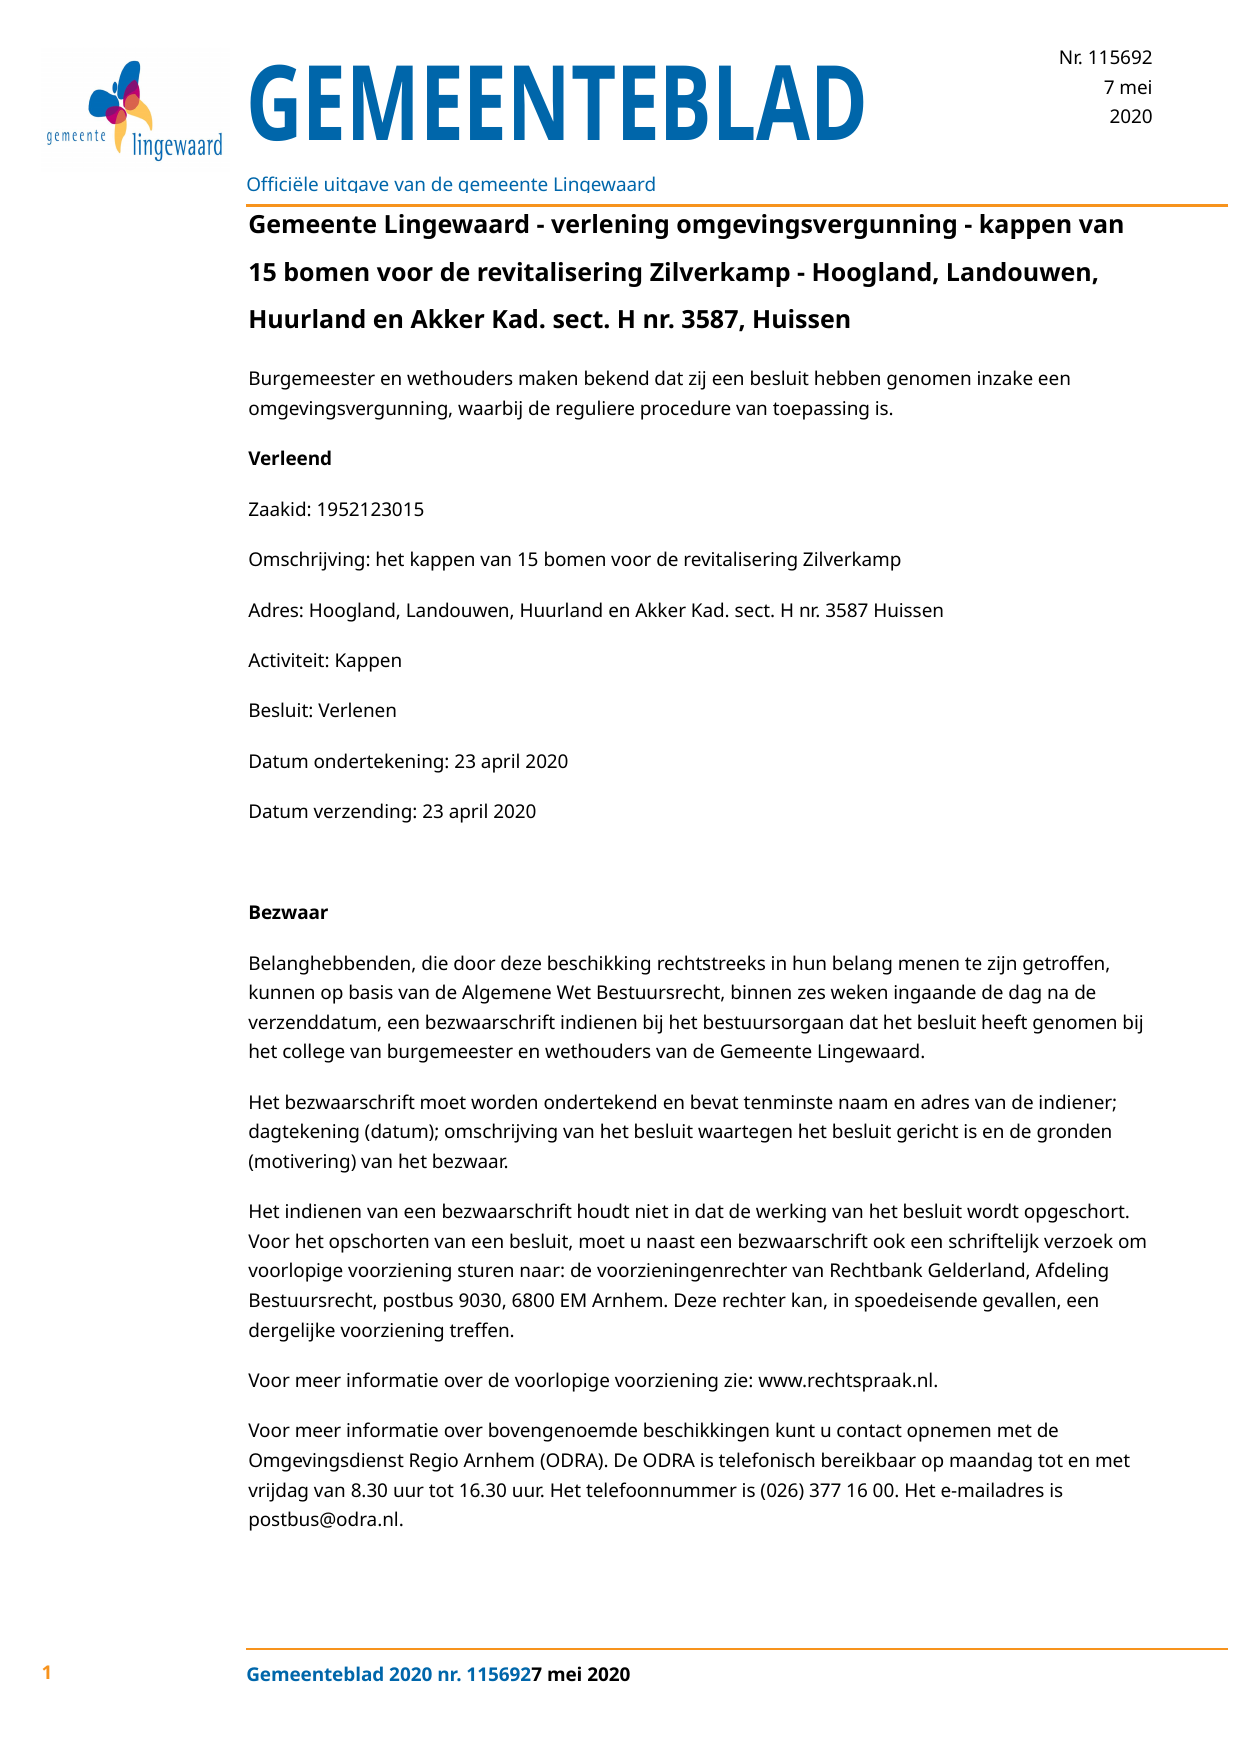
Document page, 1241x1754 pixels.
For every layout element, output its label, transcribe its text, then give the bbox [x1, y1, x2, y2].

text Verleend [248, 446, 1152, 471]
text Voor meer informatie over de voorlopige voorziening zie: www.rechtspraak.nl. [248, 1367, 1152, 1393]
text Belanghebbenden, die door deze beschikking rechtstreeks in hun belang menen te zijn getroffen, kunnen op basis van de Algemene Wet Bestuursrecht, binnen zes weken ingaande de dag na de verzenddatum, een bezwaarschrift indienen bij het bestuursorgaan dat het besluit heeft genomen bij het college van burgemeester en wethouders van de Gemeente Lingewaard. [248, 950, 1152, 1064]
text Activiteit: Kappen [248, 647, 1152, 673]
text Het bezwaarschrift moet worden ondertekend en bevat tenminste naam en adres van de indiener; dagtekening (datum); omschrijving van het besluit waartegen het besluit gericht is en de gronden (motivering) van het bezwaar. [248, 1089, 1152, 1174]
text Omschrijving: het kappen van 15 bomen voor de revitalisering Zilverkamp [248, 546, 1152, 572]
text Voor meer informatie over bovengenoemde beschikkingen kunt u contact opnemen met de Omgevingsdienst Regio Arnhem (ODRA). De ODRA is telefonisch bereikbaar op maandag tot en met vrijdag van 8.30 uur tot 16.30 uur. Het telefoonnummer is (026) 377 16 00. Het e-mailadres is postbus@odra.nl. [248, 1418, 1152, 1532]
text Datum verzending: 23 april 2020 [248, 798, 1152, 824]
text Het indienen van een bezwaarschrift houdt niet in dat de werking van het besluit wordt opgeschort. Voor het opschorten van een besluit, moet u naast een bezwaarschrift ook een schriftelijk verzoek om voorlopige voorziening sturen naar: de voorzieningenrechter van Rechtbank Gelderland, Afdeling Bestuursrecht, postbus 9030, 6800 EM Arnhem. Deze rechter kan, in spoedeisende gevallen, een dergelijke voorziening treffen. [248, 1198, 1152, 1342]
picture [41, 47, 231, 172]
text Adres: Hoogland, Landouwen, Huurland en Akker Kad. sect. H nr. 3587 Huissen [248, 597, 1152, 622]
text Gemeente Lingewaard - verlening omgevingsvergunning - kappen van 15 bomen voor de revitalisering Zilverkamp - Hoogland, Landouwen, Huurland en Akker Kad. sect. H nr. 3587, Huissen [248, 207, 1152, 336]
text Zaakid: 1952123015 [248, 496, 1152, 522]
text Datum ondertekening: 23 april 2020 [248, 748, 1152, 774]
text Besluit: Verlenen [248, 698, 1152, 723]
text Bezwaar [248, 899, 1152, 925]
text Burgemeester en wethouders maken bekend dat zij een besluit hebben genomen inzake een omgevingsvergunning, waarbij de reguliere procedure van toepassing is. [248, 366, 1152, 421]
